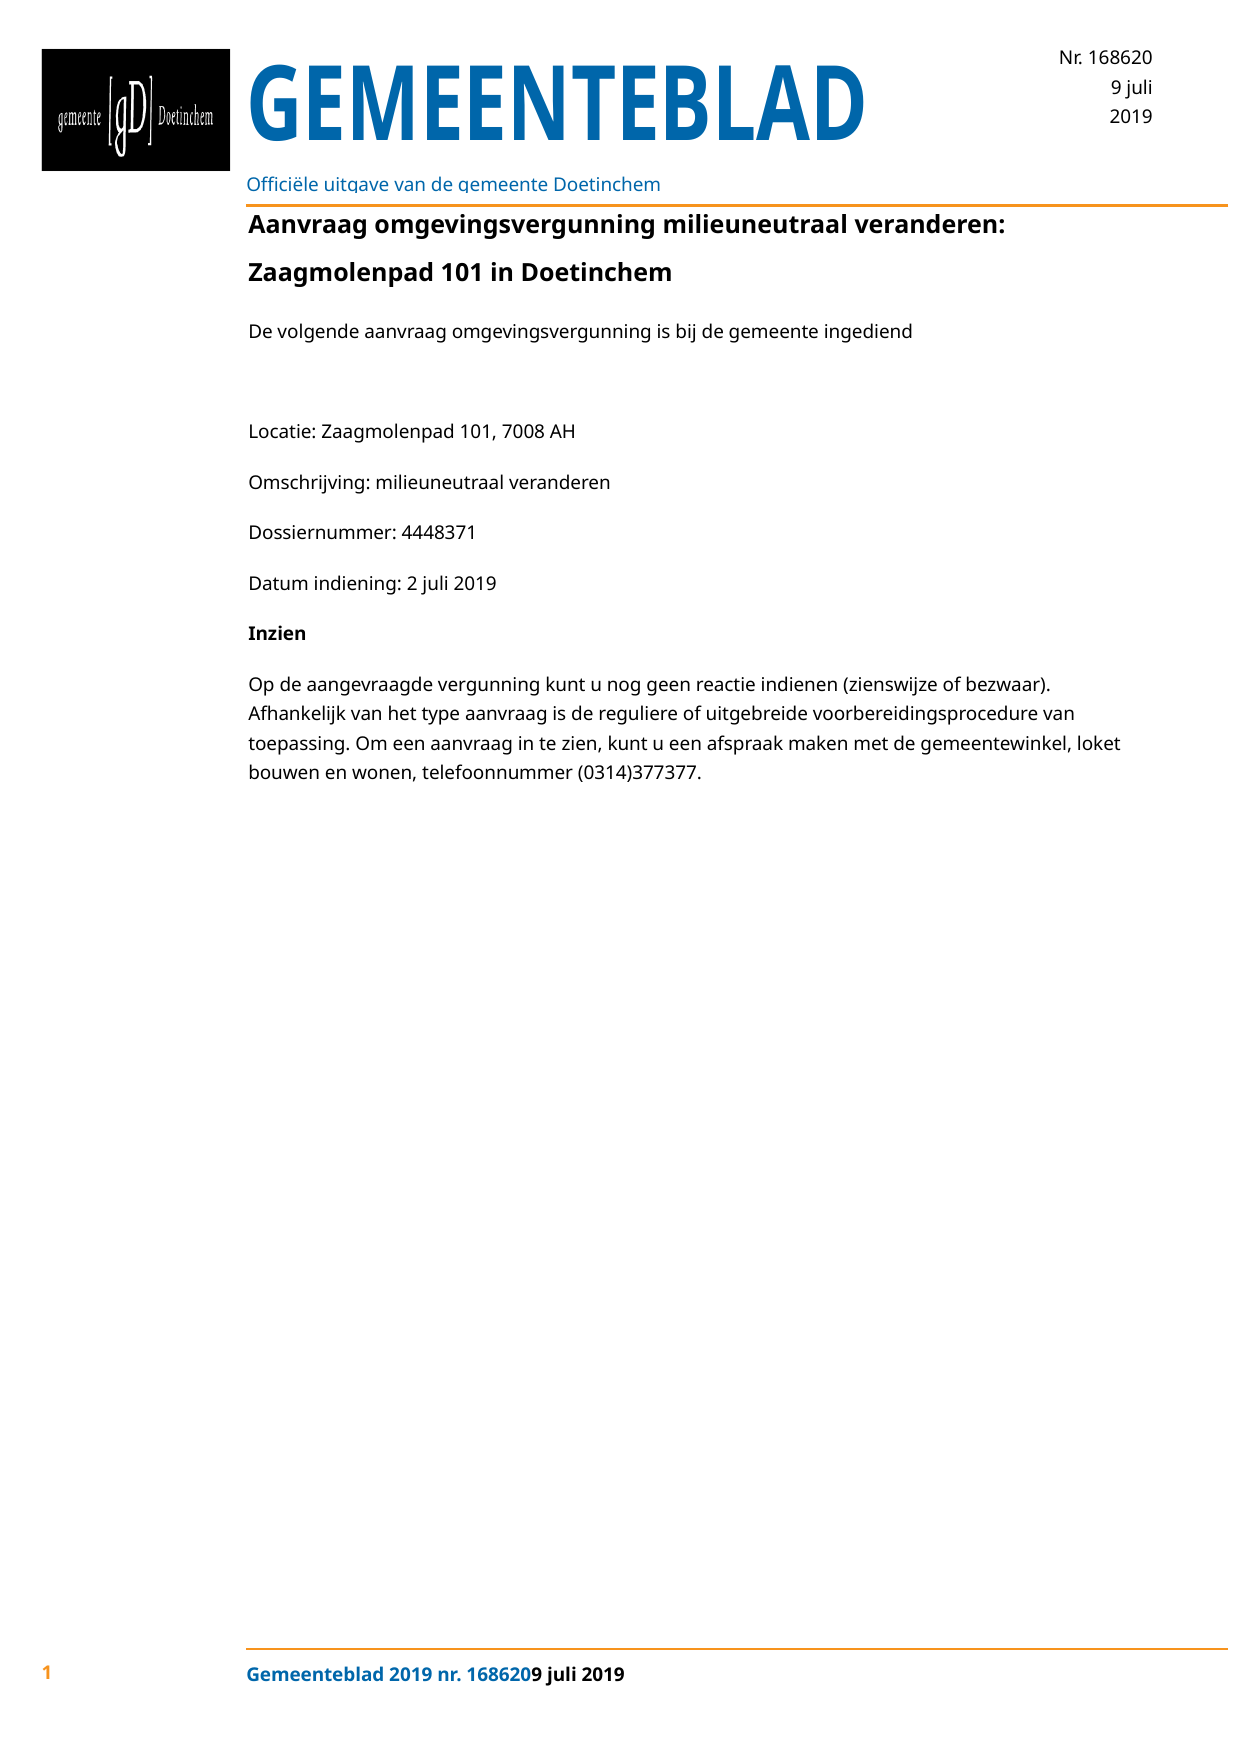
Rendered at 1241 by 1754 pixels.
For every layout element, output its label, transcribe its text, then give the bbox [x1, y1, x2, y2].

text Aanvraag omgevingsvergunning milieuneutraal veranderen: Zaagmolenpad 101 in Doetinchem [248, 207, 1152, 288]
text Op de aangevraagde vergunning kunt u nog geen reactie indienen (zienswijze of bezwaar). Afhankelijk van het type aanvraag is de reguliere of uitgebreide voorbereidingsprocedure van toepassing. Om een aanvraag in te zien, kunt u een afspraak maken met de gemeentewinkel, loket bouwen en wonen, telefoonnummer (0314)377377. [248, 671, 1152, 785]
text Dossiernummer: 4448371 [248, 519, 1152, 545]
text De volgende aanvraag omgevingsvergunning is bij de gemeente ingediend [248, 318, 1152, 344]
text Locatie: Zaagmolenpad 101, 7008 AH [248, 419, 1152, 444]
text Datum indiening: 2 juli 2019 [248, 570, 1152, 596]
picture [41, 47, 231, 172]
text Omschrijving: milieuneutraal veranderen [248, 469, 1152, 495]
text Inzien [248, 620, 1152, 646]
